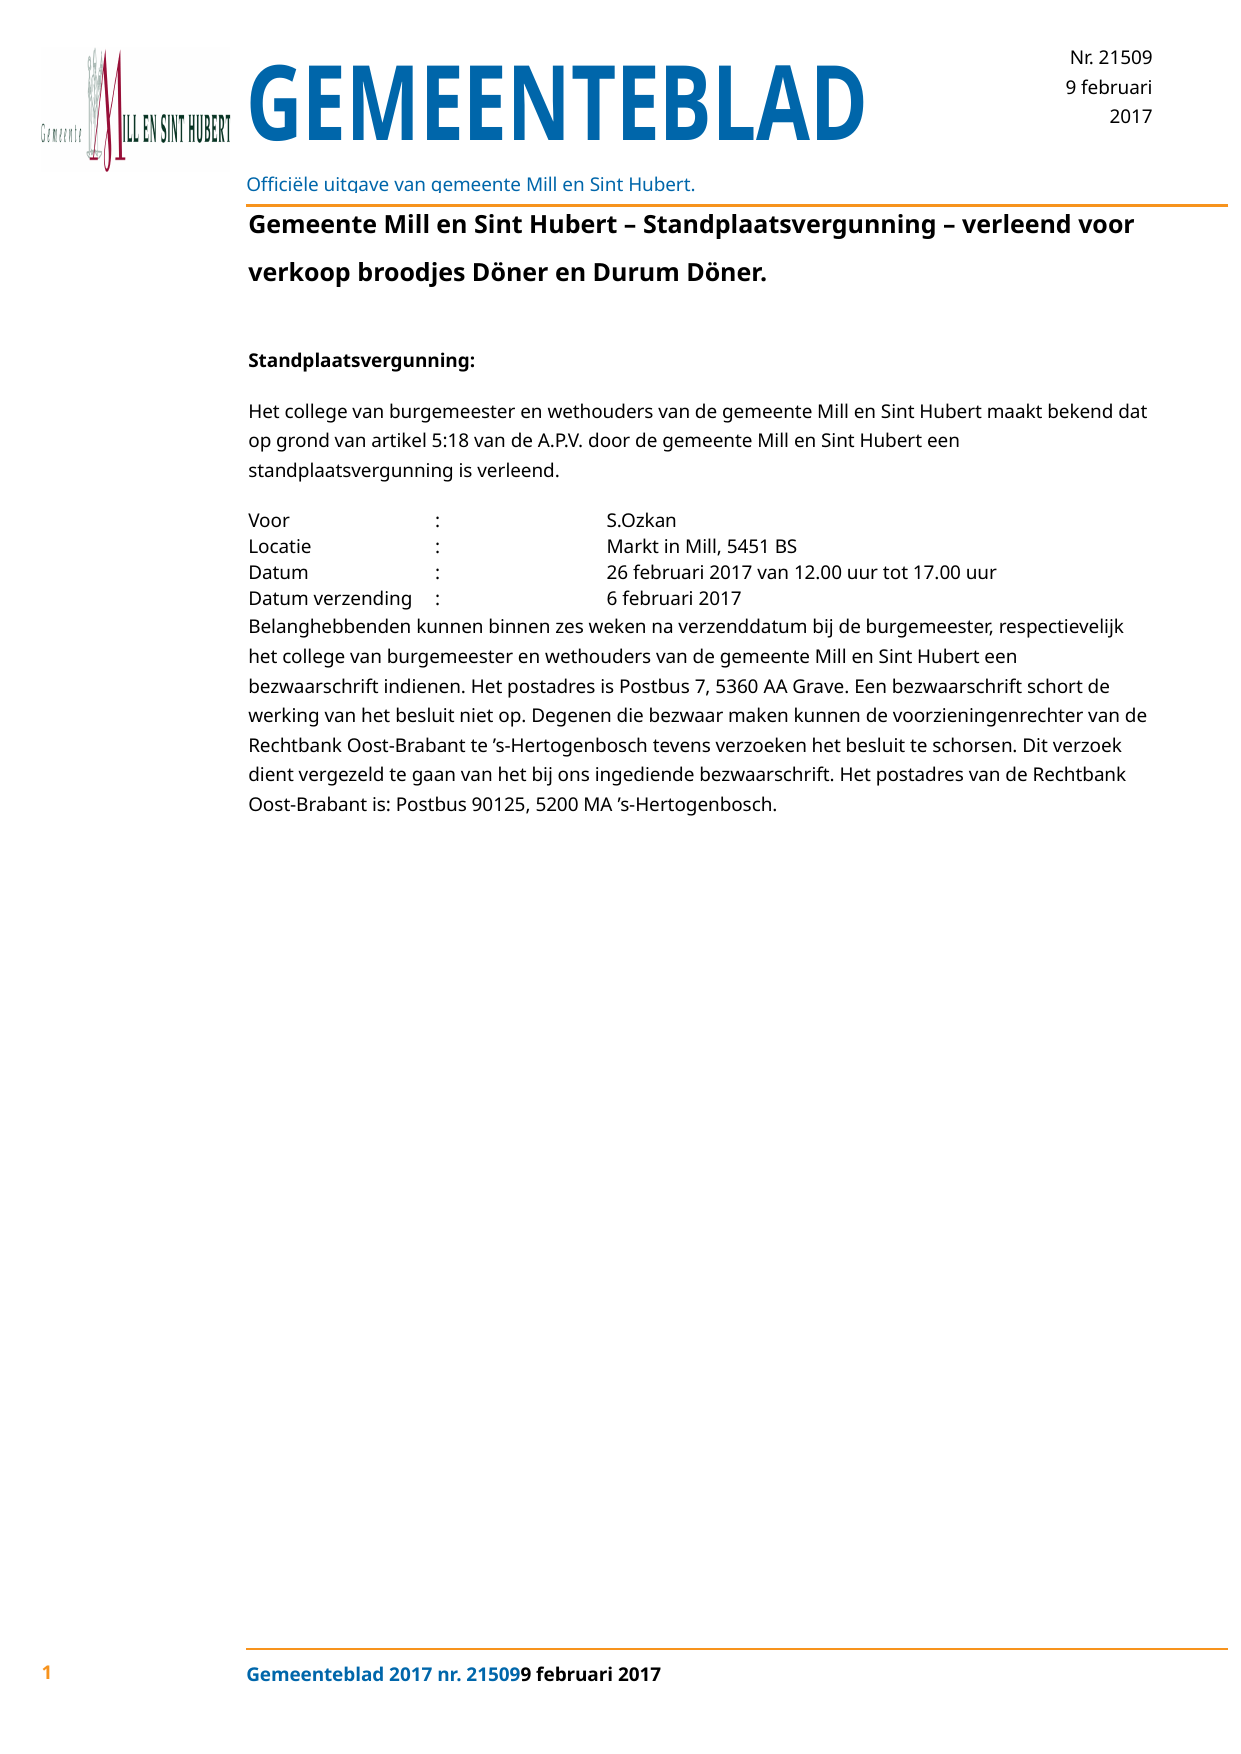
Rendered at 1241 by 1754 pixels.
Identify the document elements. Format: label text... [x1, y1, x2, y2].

text Standplaatsvergunning: [248, 347, 1152, 373]
table_cell : [435, 585, 606, 611]
table_header Voor [248, 508, 435, 533]
table_cell : [435, 559, 606, 585]
table_cell 6 februari 2017 [606, 585, 1152, 611]
table_cell Locatie [248, 533, 435, 559]
text Belanghebbenden kunnen binnen zes weken na verzenddatum bij de burgemeester, respectievelijk het college van burgemeester en wethouders van de gemeente Mill en Sint Hubert een bezwaarschrift indienen. Het postadres is Postbus 7, 5360 AA Grave. Een bezwaarschrift schort de werking van het besluit niet op. Degenen die bezwaar maken kunnen de voorzieningenrechter van de Rechtbank Oost-Brabant te ’s-Hertogenbosch tevens verzoeken het besluit te schorsen. Dit verzoek dient vergezeld te gaan van het bij ons ingediende bezwaarschrift. Het postadres van de Rechtbank Oost-Brabant is: Postbus 90125, 5200 MA ’s-Hertogenbosch. [248, 614, 1152, 817]
text Gemeente Mill en Sint Hubert – Standplaatsvergunning – verleend voor verkoop broodjes Döner en Durum Döner. [248, 207, 1152, 288]
table_cell Markt in Mill, 5451 BS [606, 533, 1152, 559]
table_cell : [435, 533, 606, 559]
picture [41, 47, 231, 172]
table_cell Datum [248, 559, 435, 585]
table_header S.Ozkan [606, 508, 1152, 533]
table_cell Datum verzending [248, 585, 435, 611]
table_header : [435, 508, 606, 533]
table_cell 26 februari 2017 van 12.00 uur tot 17.00 uur [606, 559, 1152, 585]
text Het college van burgemeester en wethouders van de gemeente Mill en Sint Hubert maakt bekend dat op grond van artikel 5:18 van de A.P.V. door de gemeente Mill en Sint Hubert een standplaatsvergunning is verleend. [248, 398, 1152, 483]
